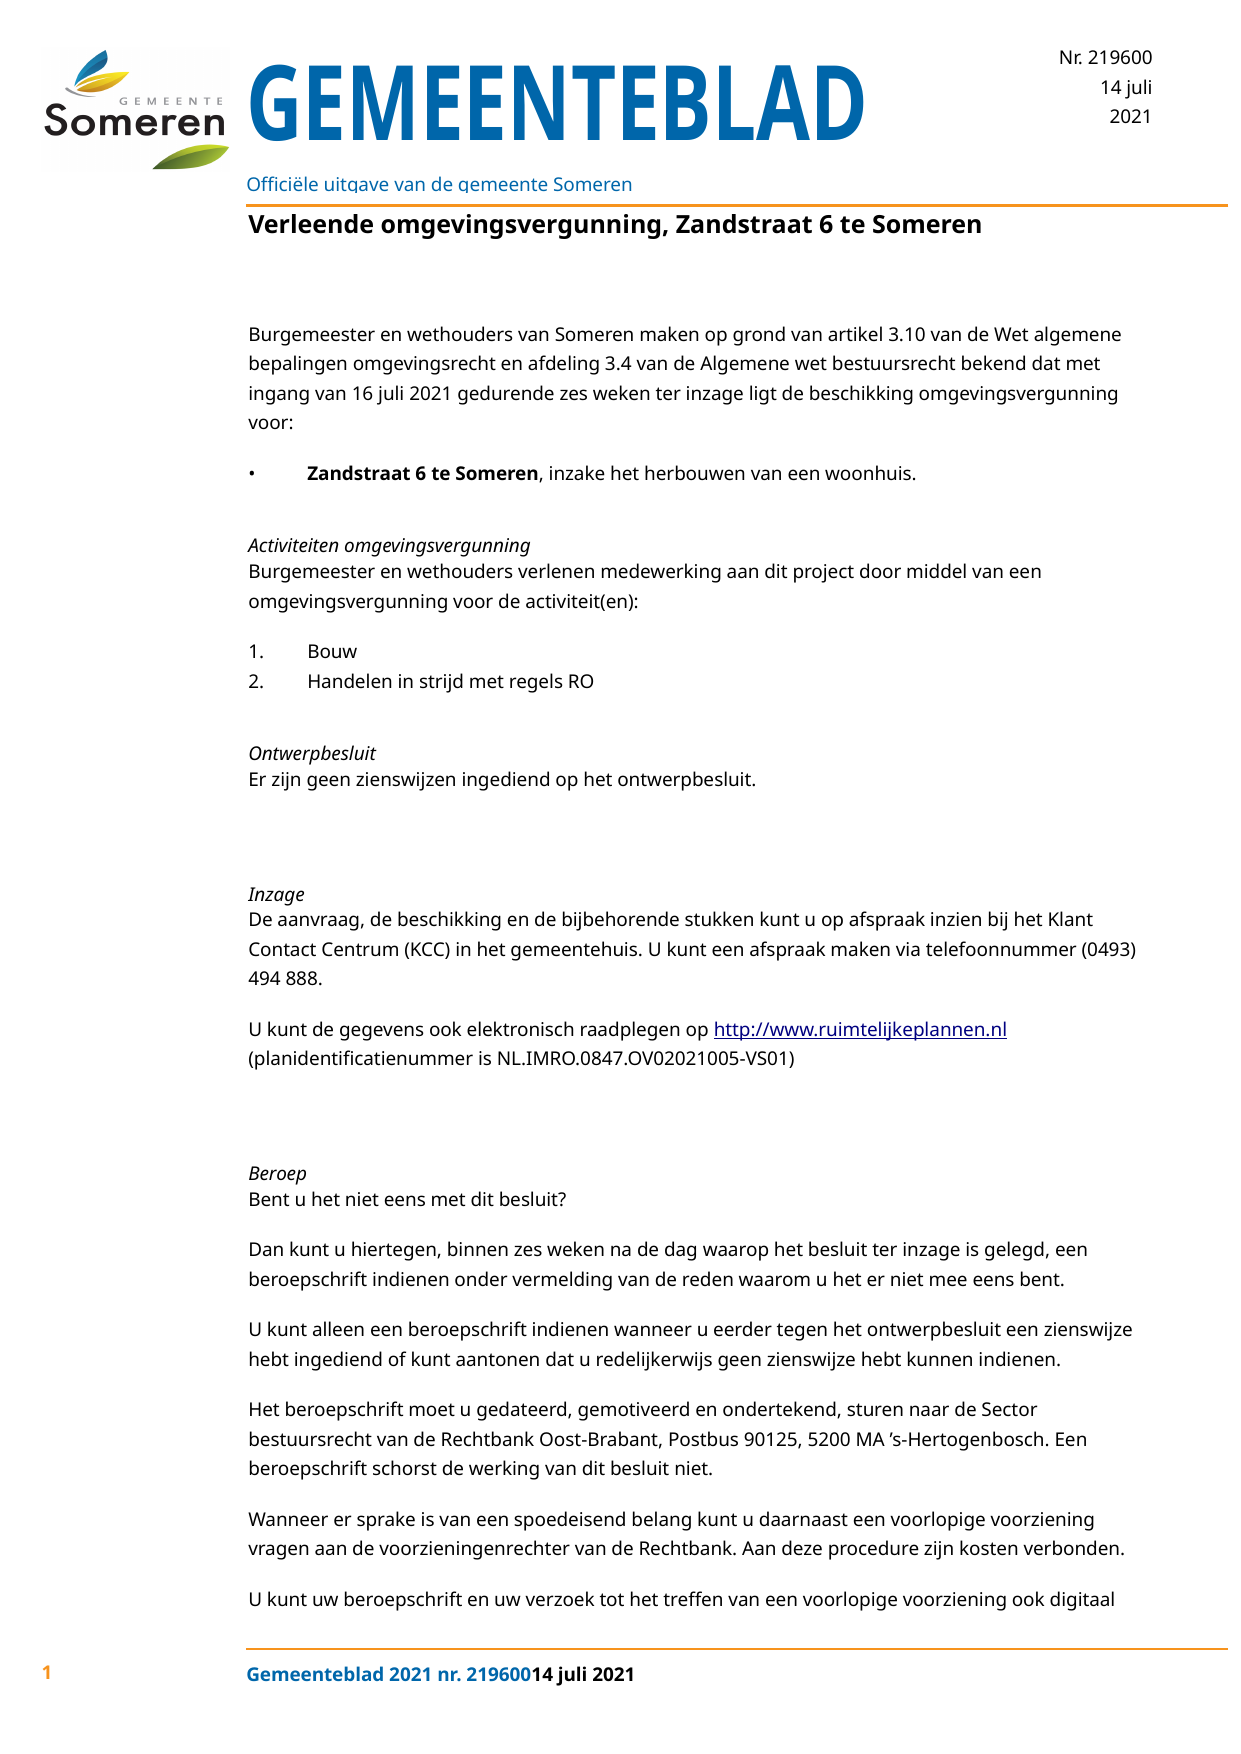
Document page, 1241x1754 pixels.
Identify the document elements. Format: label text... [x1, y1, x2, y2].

picture [41, 47, 231, 172]
text Ontwerpbesluit [248, 741, 1152, 766]
text Wanneer er sprake is van een spoedeisend belang kunt u daarnaast een voorlopige voorziening vragen aan de voorzieningenrechter van de Rechtbank. Aan deze procedure zijn kosten verbonden. [248, 1506, 1152, 1561]
text Inzage [248, 881, 1152, 906]
text Burgemeester en wethouders verlenen medewerking aan dit project door middel van een omgevingsvergunning voor de activiteit(en): [248, 558, 1152, 614]
text De aanvraag, de beschikking en de bijbehorende stukken kunt u op afspraak inzien bij het Klant Contact Centrum (KCC) in het gemeentehuis. U kunt een afspraak maken via telefoonnummer (0493) 494 888. [248, 906, 1152, 991]
text Burgemeester en wethouders van Someren maken op grond van artikel 3.10 van de Wet algemene bepalingen omgevingsrecht en afdeling 3.4 van de Algemene wet bestuursrecht bekend dat met ingang van 16 juli 2021 gedurende zes weken ter inzage ligt de beschikking omgevingsvergunning voor: [248, 321, 1152, 435]
text Dan kunt u hiertegen, binnen zes weken na de dag waarop het besluit ter inzage is gelegd, een beroepschrift indienen onder vermelding van de reden waarom u het er niet mee eens bent. [248, 1236, 1152, 1291]
list Zandstraat 6 te Someren, inzake het herbouwen van een woonhuis. [248, 460, 1152, 486]
list Handelen in strijd met regels RO [248, 668, 1152, 694]
text Verleende omgevingsvergunning, Zandstraat 6 te Someren [248, 207, 1152, 241]
text U kunt de gegevens ook elektronisch raadplegen op http://www.ruimtelijkeplannen.nl (planidentificatienummer is NL.IMRO.0847.OV02021005-VS01) [248, 1016, 1152, 1071]
text Bent u het niet eens met dit besluit? [248, 1186, 1152, 1211]
text Beroep [248, 1160, 1152, 1186]
text Het beroepschrift moet u gedateerd, gemotiveerd en ondertekend, sturen naar de Sector bestuursrecht van de Rechtbank Oost-Brabant, Postbus 90125, 5200 MA ’s-Hertogenbosch. Een beroepschrift schorst de werking van dit besluit niet. [248, 1396, 1152, 1481]
text U kunt alleen een beroepschrift indienen wanneer u eerder tegen het ontwerpbesluit een zienswijze hebt ingediend of kunt aantonen dat u redelijkerwijs geen zienswijze hebt kunnen indienen. [248, 1316, 1152, 1371]
text U kunt uw beroepschrift en uw verzoek tot het treffen van een voorlopige voorziening ook digitaal [248, 1586, 1152, 1611]
text Er zijn geen zienswijzen ingediend op het ontwerpbesluit. [248, 766, 1152, 792]
list Bouw [248, 638, 1152, 664]
text Activiteiten omgevingsvergunning [248, 533, 1152, 558]
